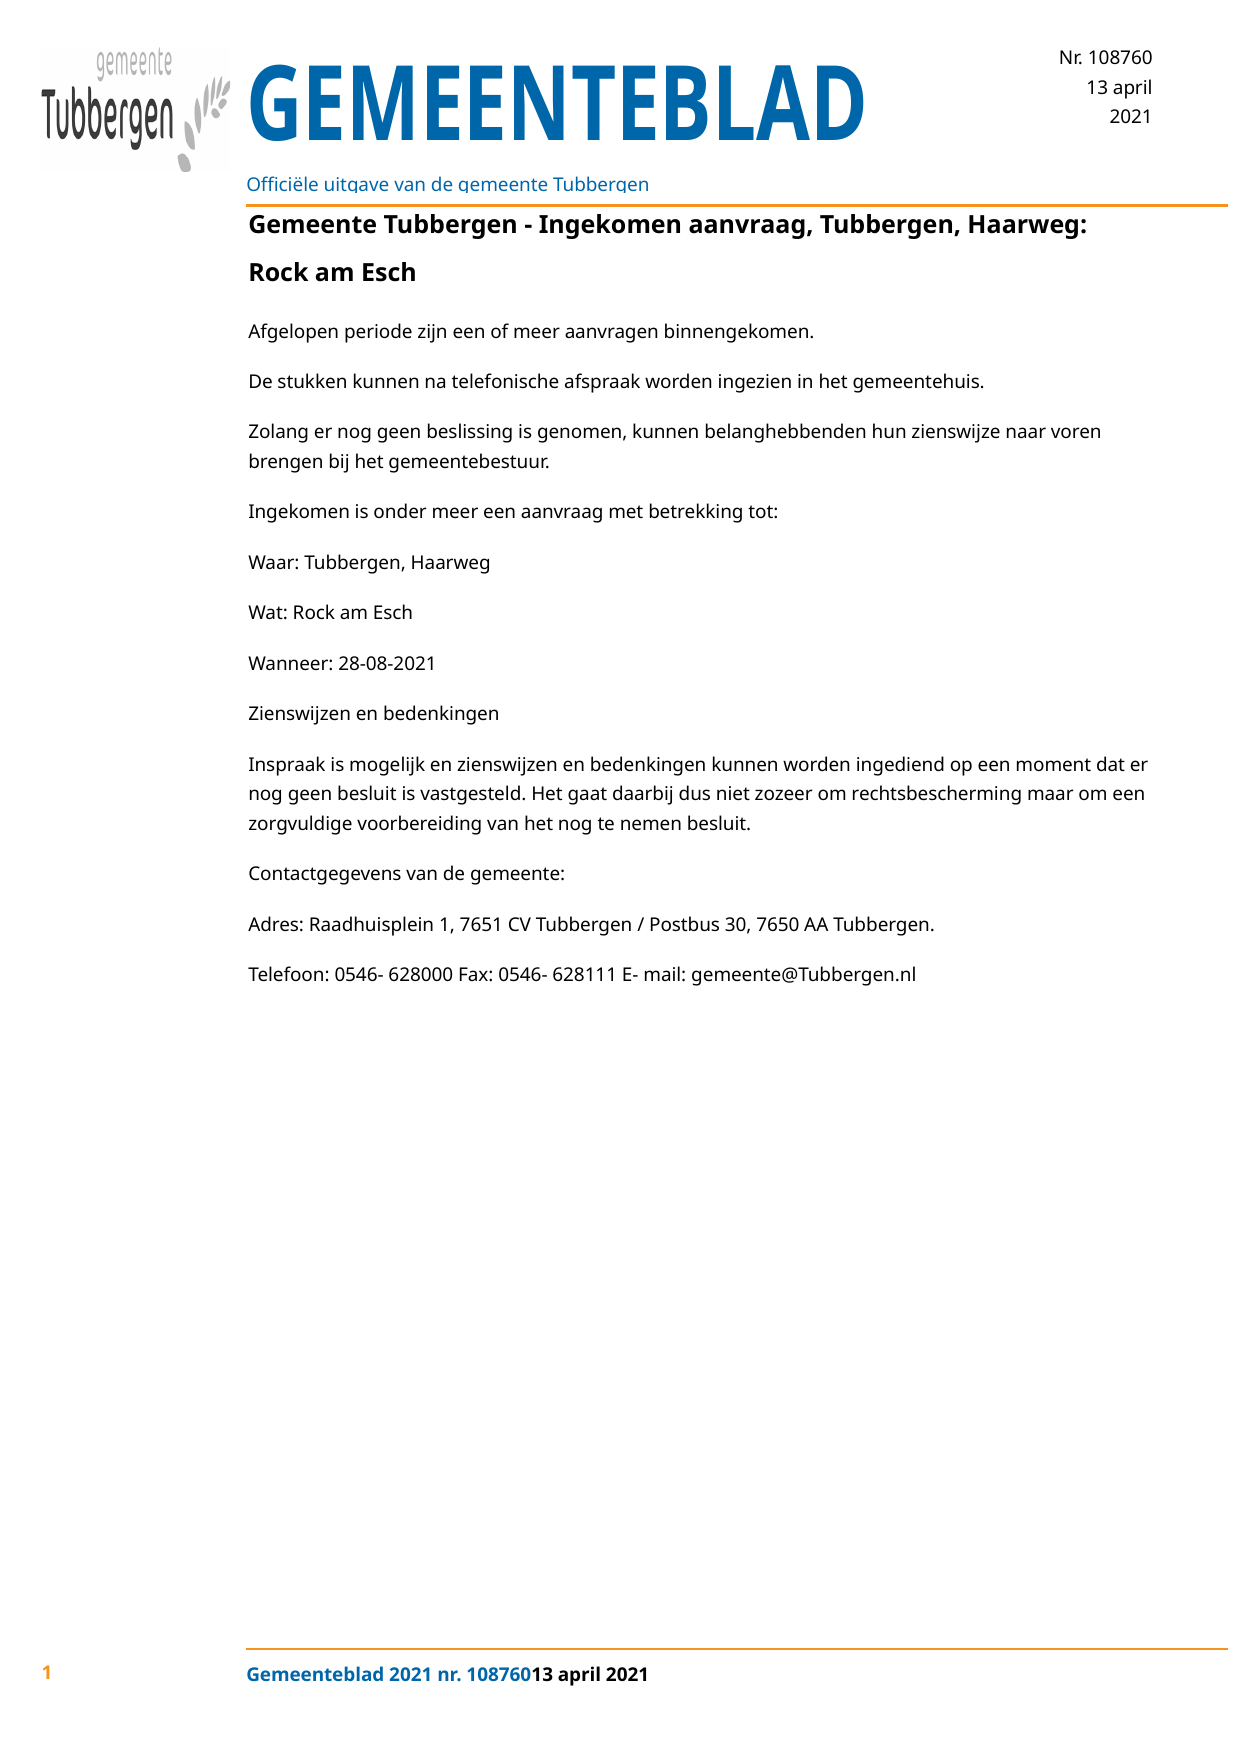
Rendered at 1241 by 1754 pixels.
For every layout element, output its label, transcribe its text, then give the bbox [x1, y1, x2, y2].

text Ingekomen is onder meer een aanvraag met betrekking tot: [248, 499, 1152, 524]
text De stukken kunnen na telefonische afspraak worden ingezien in het gemeentehuis. [248, 368, 1152, 394]
text Afgelopen periode zijn een of meer aanvragen binnengekomen. [248, 318, 1152, 344]
text Adres: Raadhuisplein 1, 7651 CV Tubbergen / Postbus 30, 7650 AA Tubbergen. [248, 911, 1152, 937]
text Zienswijzen en bedenkingen [248, 700, 1152, 726]
text Zolang er nog geen beslissing is genomen, kunnen belanghebbenden hun zienswijze naar voren brengen bij het gemeentebestuur. [248, 419, 1152, 474]
text Wat: Rock am Esch [248, 599, 1152, 625]
text Gemeente Tubbergen - Ingekomen aanvraag, Tubbergen, Haarweg: Rock am Esch [248, 207, 1152, 288]
text Inspraak is mogelijk en zienswijzen en bedenkingen kunnen worden ingediend op een moment dat er nog geen besluit is vastgesteld. Het gaat daarbij dus niet zozeer om rechtsbescherming maar om een zorgvuldige voorbereiding van het nog te nemen besluit. [248, 751, 1152, 836]
picture [41, 47, 231, 172]
text Telefoon: 0546- 628000 Fax: 0546- 628111 E- mail: gemeente@Tubbergen.nl [248, 961, 1152, 987]
text Wanneer: 28-08-2021 [248, 650, 1152, 676]
text Waar: Tubbergen, Haarweg [248, 549, 1152, 575]
text Contactgegevens van de gemeente: [248, 860, 1152, 886]
